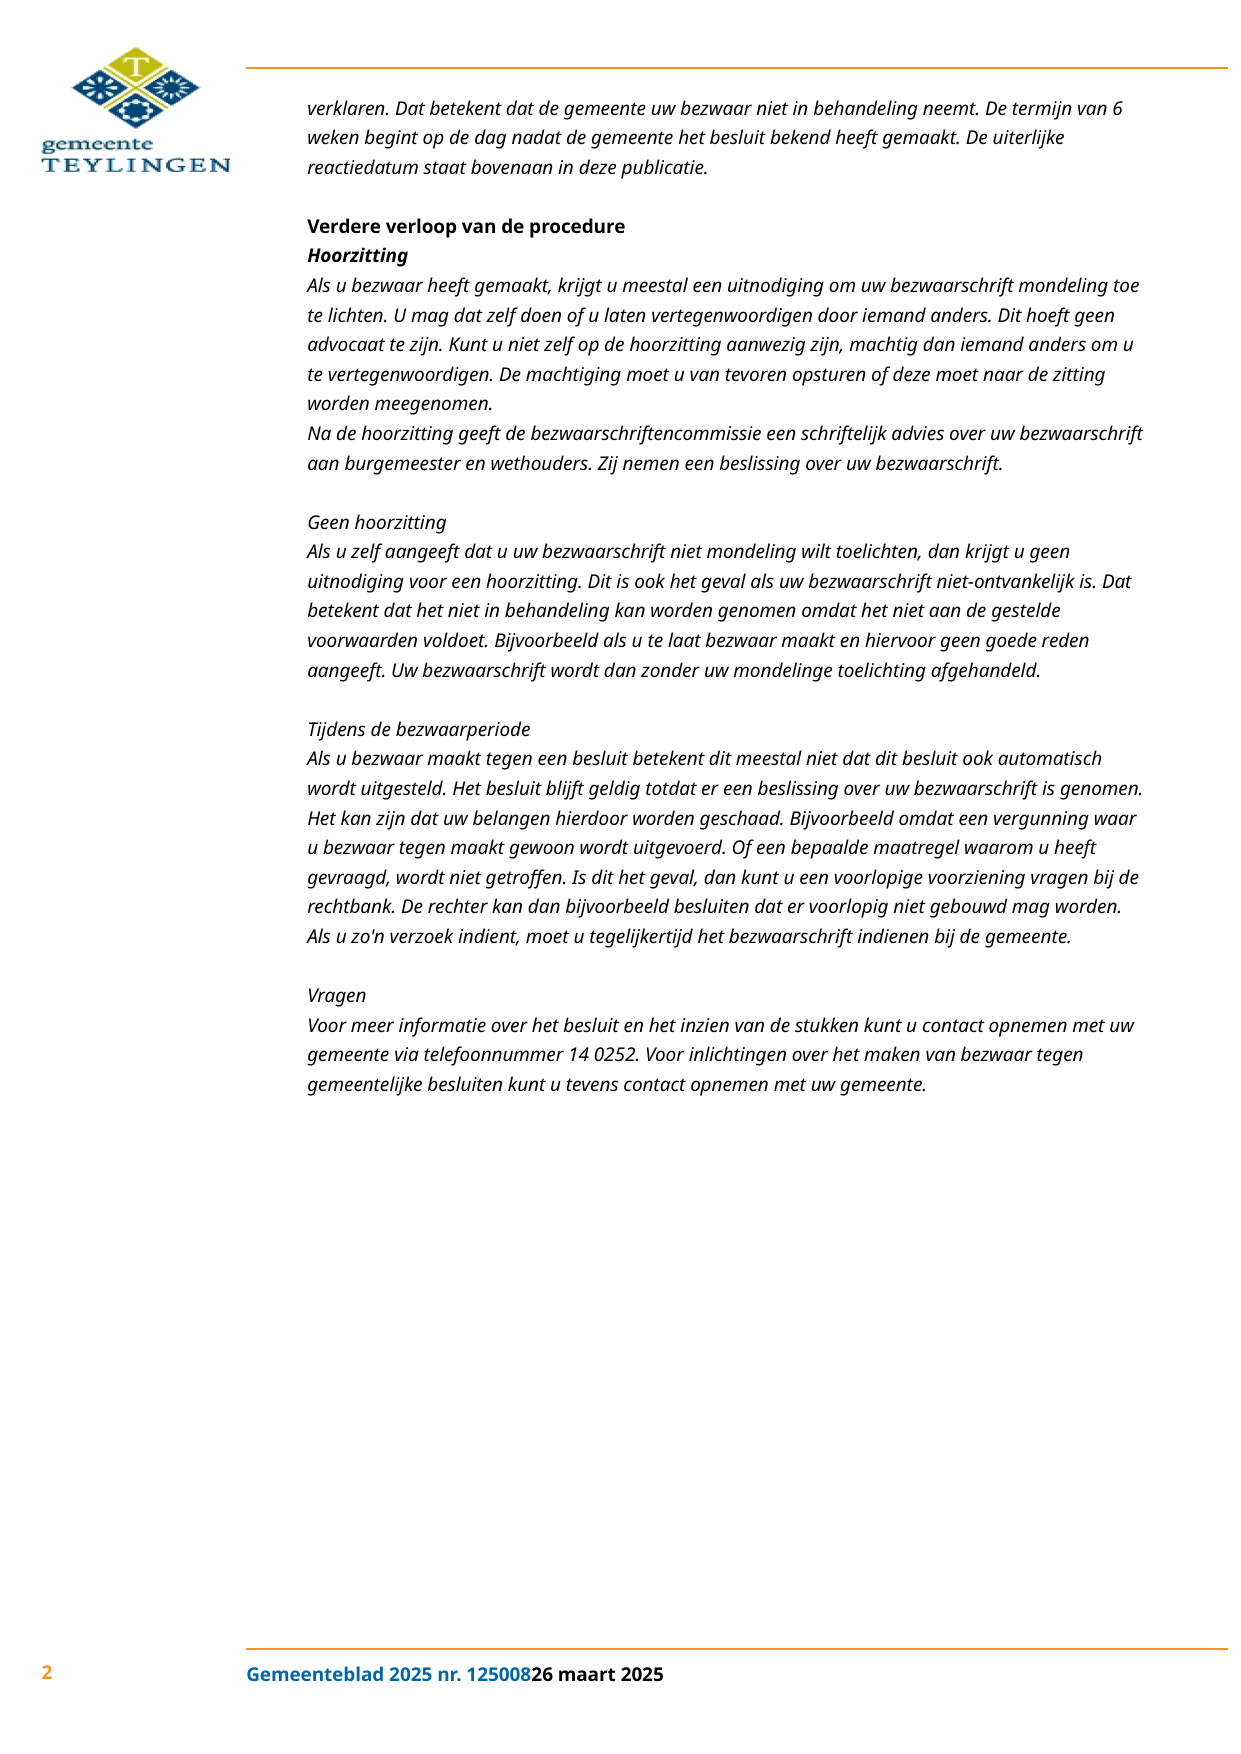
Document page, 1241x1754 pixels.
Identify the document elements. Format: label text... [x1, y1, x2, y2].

list Vragen [248, 982, 1152, 1008]
list Na de hoorzitting geeft de bezwaarschriftencommissie een schriftelijk advies over uw bezwaarschrift aan burgemeester en wethouders. Zij nemen een beslissing over uw bezwaarschrift. [248, 420, 1152, 476]
list Geen hoorzitting [248, 509, 1152, 535]
list Voor meer informatie over het besluit en het inzien van de stukken kunt u contact opnemen met uw gemeente via telefoonnummer 14 0252. Voor inlichtingen over het maken van bezwaar tegen gemeentelijke besluiten kunt u tevens contact opnemen met uw gemeente. [248, 1012, 1152, 1097]
list Hoorzitting [248, 243, 1152, 268]
list verklaren. Dat betekent dat de gemeente uw bezwaar niet in behandeling neemt. De termijn van 6 weken begint op de dag nadat de gemeente het besluit bekend heeft gemaakt. De uiterlijke reactiedatum staat bovenaan in deze publicatie. [248, 95, 1152, 180]
list Als u zelf aangeeft dat u uw bezwaarschrift niet mondeling wilt toelichten, dan krijgt u geen uitnodiging voor een hoorzitting. Dit is ook het geval als uw bezwaarschrift niet-ontvankelijk is. Dat betekent dat het niet in behandeling kan worden genomen omdat het niet aan de gestelde voorwaarden voldoet. Bijvoorbeeld als u te laat bezwaar maakt en hiervoor geen goede reden aangeeft. Uw bezwaarschrift wordt dan zonder uw mondelinge toelichting afgehandeld. [248, 538, 1152, 683]
picture [41, 47, 231, 172]
list Verdere verloop van de procedure [248, 213, 1152, 239]
list Als u bezwaar heeft gemaakt, krijgt u meestal een uitnodiging om uw bezwaarschrift mondeling toe te lichten. U mag dat zelf doen of u laten vertegenwoordigen door iemand anders. Dit hoeft geen advocaat te zijn. Kunt u niet zelf op de hoorzitting aanwezig zijn, machtig dan iemand anders om u te vertegenwoordigen. De machtiging moet u van tevoren opsturen of deze moet naar de zitting worden meegenomen. [248, 272, 1152, 416]
list Tijdens de bezwaarperiode [248, 716, 1152, 742]
list Als u bezwaar maakt tegen een besluit betekent dit meestal niet dat dit besluit ook automatisch wordt uitgesteld. Het besluit blijft geldig totdat er een beslissing over uw bezwaarschrift is genomen. Het kan zijn dat uw belangen hierdoor worden geschaad. Bijvoorbeeld omdat een vergunning waar u bezwaar tegen maakt gewoon wordt uitgevoerd. Of een bepaalde maatregel waarom u heeft gevraagd, wordt niet getroffen. Is dit het geval, dan kunt u een voorlopige voorziening vragen bij de rechtbank. De rechter kan dan bijvoorbeeld besluiten dat er voorlopig niet gebouwd mag worden. Als u zo'n verzoek indient, moet u tegelijkertijd het bezwaarschrift indienen bij de gemeente. [248, 746, 1152, 949]
